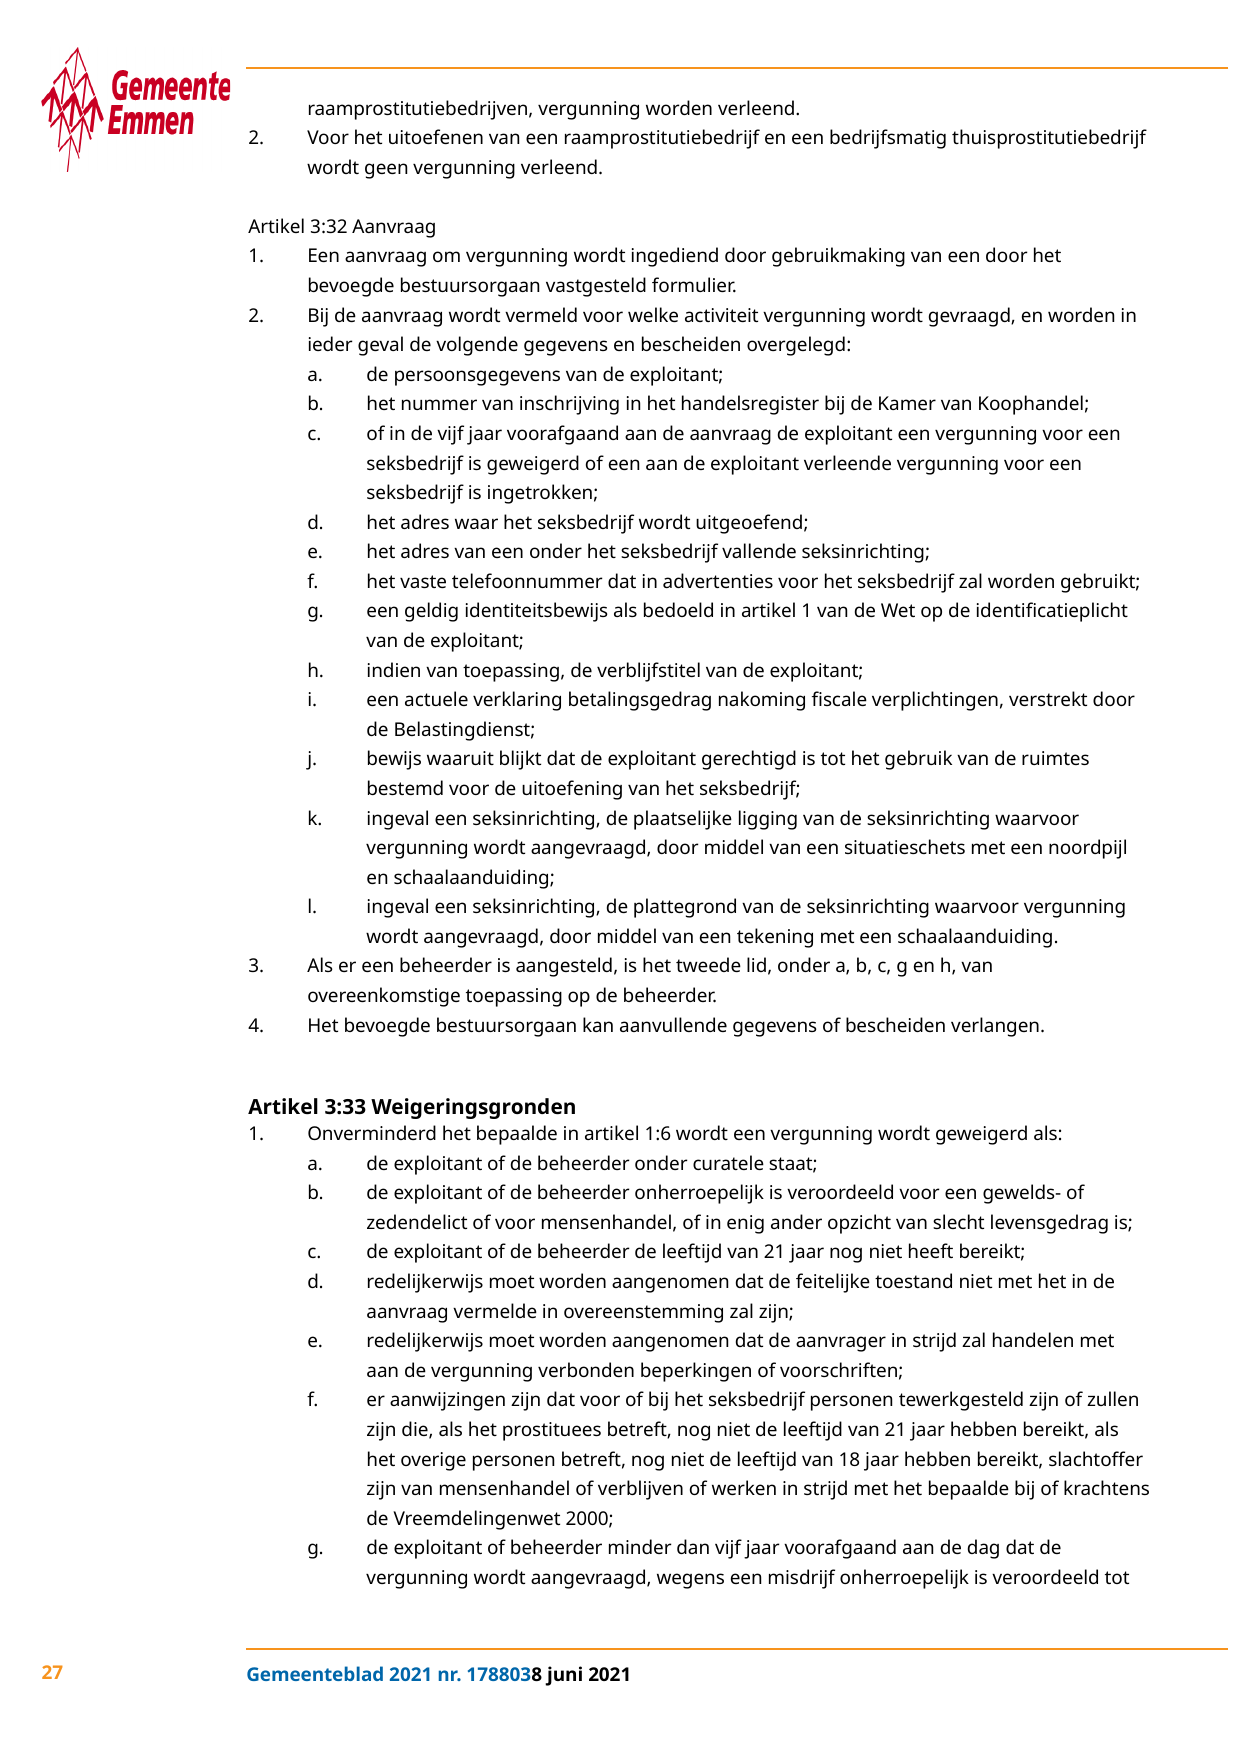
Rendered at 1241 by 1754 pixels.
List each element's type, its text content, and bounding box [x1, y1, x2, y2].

list Een aanvraag om vergunning wordt ingediend door gebruikmaking van een door het bevoegde bestuursorgaan vastgesteld formulier. [248, 243, 1152, 298]
list redelijkerwijs moet worden aangenomen dat de aanvrager in strijd zal handelen met aan de vergunning verbonden beperkingen of voorschriften; [307, 1327, 1152, 1383]
list redelijkerwijs moet worden aangenomen dat de feitelijke toestand niet met het in de aanvraag vermelde in overeenstemming zal zijn; [307, 1268, 1152, 1323]
text Artikel 3:32 Aanvraag [248, 213, 1152, 239]
list Als er een beheerder is aangesteld, is het tweede lid, onder a, b, c, g en h, van overeenkomstige toepassing op de beheerder. [248, 953, 1152, 1008]
list Bij de aanvraag wordt vermeld voor welke activiteit vergunning wordt gevraagd, en worden in ieder geval de volgende gegevens en bescheiden overgelegd: [248, 302, 1152, 357]
text Artikel 3:33 Weigeringsgronden [248, 1092, 1152, 1120]
list het vaste telefoonnummer dat in advertenties voor het seksbedrijf zal worden gebruikt; [307, 568, 1152, 594]
list de exploitant of beheerder minder dan vijf jaar voorafgaand aan de dag dat de vergunning wordt aangevraagd, wegens een misdrijf onherroepelijk is veroordeeld tot [307, 1534, 1152, 1590]
list Het bevoegde bestuursorgaan kan aanvullende gegevens of bescheiden verlangen. [248, 1012, 1152, 1038]
list of in de vijf jaar voorafgaand aan de aanvraag de exploitant een vergunning voor een seksbedrijf is geweigerd of een aan de exploitant verleende vergunning voor een seksbedrijf is ingetrokken; [307, 420, 1152, 505]
list de exploitant of de beheerder onder curatele staat; [307, 1150, 1152, 1176]
list het adres waar het seksbedrijf wordt uitgeoefend; [307, 509, 1152, 535]
picture [41, 47, 231, 172]
list de persoonsgegevens van de exploitant; [307, 361, 1152, 387]
list de exploitant of de beheerder de leeftijd van 21 jaar nog niet heeft bereikt; [307, 1239, 1152, 1264]
list ingeval een seksinrichting, de plaatselijke ligging van de seksinrichting waarvoor vergunning wordt aangevraagd, door middel van een situatieschets met een noordpijl en schaalaanduiding; [307, 805, 1152, 890]
list het adres van een onder het seksbedrijf vallende seksinrichting; [307, 538, 1152, 564]
list Voor het uitoefenen van een raamprostitutiebedrijf en een bedrijfsmatig thuisprostitutiebedrijf wordt geen vergunning verleend. [248, 124, 1152, 180]
list een geldig identiteitsbewijs als bedoeld in artikel 1 van de Wet op de identificatieplicht van de exploitant; [307, 598, 1152, 653]
list ingeval een seksinrichting, de plattegrond van de seksinrichting waarvoor vergunning wordt aangevraagd, door middel van een tekening met een schaalaanduiding. [307, 893, 1152, 949]
list bewijs waaruit blijkt dat de exploitant gerechtigd is tot het gebruik van de ruimtes bestemd voor de uitoefening van het seksbedrijf; [307, 746, 1152, 801]
list Onverminderd het bepaalde in artikel 1:6 wordt een vergunning wordt geweigerd als: [248, 1120, 1152, 1146]
list raamprostitutiebedrijven, vergunning worden verleend. [248, 95, 1152, 121]
list er aanwijzingen zijn dat voor of bij het seksbedrijf personen tewerkgesteld zijn of zullen zijn die, als het prostituees betreft, nog niet de leeftijd van 21 jaar hebben bereikt, als het overige personen betreft, nog niet de leeftijd van 18 jaar hebben bereikt, slachtoffer zijn van mensenhandel of verblijven of werken in strijd met het bepaalde bij of krachtens de Vreemdelingenwet 2000; [307, 1387, 1152, 1531]
list indien van toepassing, de verblijfstitel van de exploitant; [307, 657, 1152, 683]
list het nummer van inschrijving in het handelsregister bij de Kamer van Koophandel; [307, 391, 1152, 416]
list de exploitant of de beheerder onherroepelijk is veroordeeld voor een gewelds- of zedendelict of voor mensenhandel, of in enig ander opzicht van slecht levensgedrag is; [307, 1179, 1152, 1235]
list een actuele verklaring betalingsgedrag nakoming fiscale verplichtingen, verstrekt door de Belastingdienst; [307, 686, 1152, 742]
